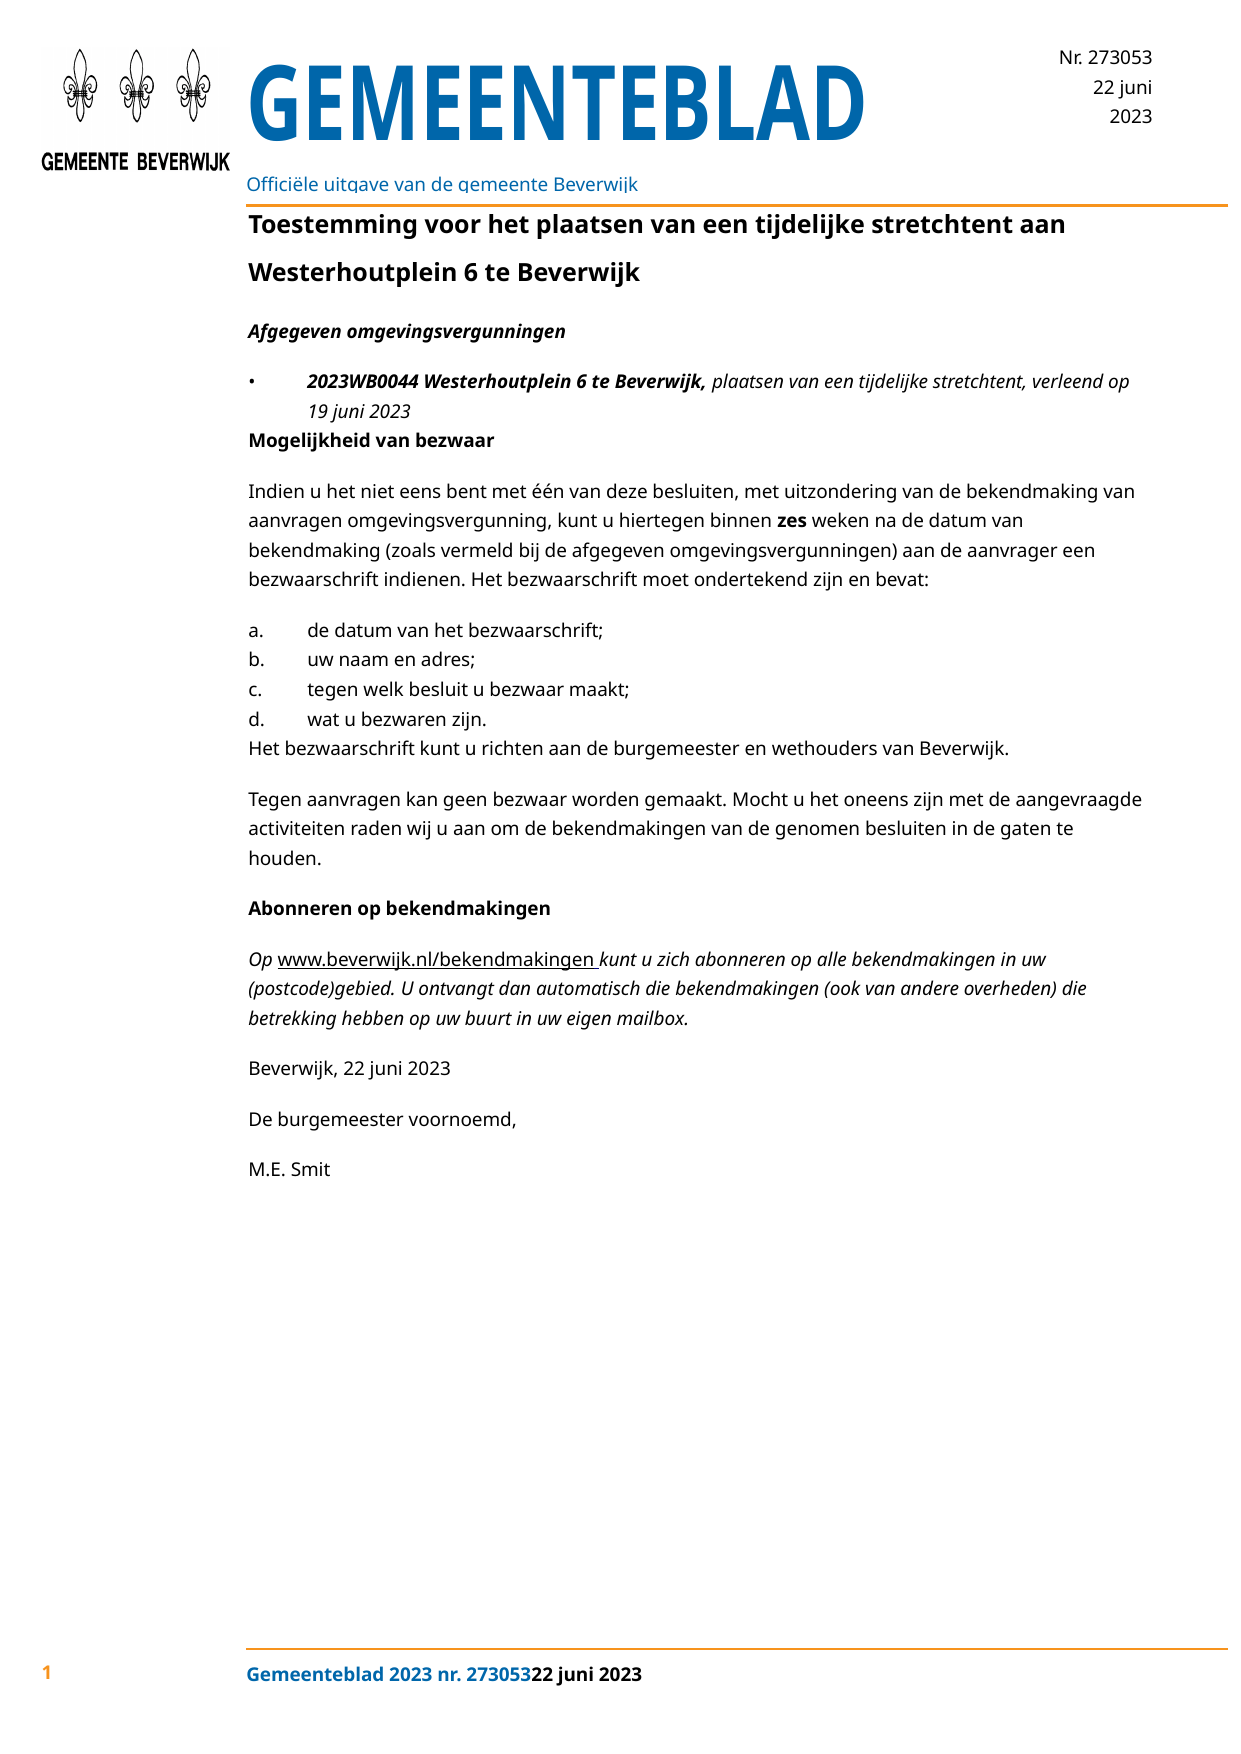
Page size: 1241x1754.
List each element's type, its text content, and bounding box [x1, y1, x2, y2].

list uw naam en adres; [248, 647, 1152, 672]
text Het bezwaarschrift kunt u richten aan de burgemeester en wethouders van Beverwijk. [248, 735, 1152, 761]
list wat u bezwaren zijn. [248, 706, 1152, 732]
text Toestemming voor het plaatsen van een tijdelijke stretchtent aan Westerhoutplein 6 te Beverwijk [248, 207, 1152, 288]
list de datum van het bezwaarschrift; [248, 617, 1152, 643]
text Beverwijk, 22 juni 2023 [248, 1055, 1152, 1081]
text Mogelijkheid van bezwaar [248, 427, 1152, 453]
text Abonneren op bekendmakingen [248, 895, 1152, 921]
text De burgemeester voornoemd, [248, 1106, 1152, 1132]
text Afgegeven omgevingsvergunningen [248, 318, 1152, 344]
text Indien u het niet eens bent met één van deze besluiten, met uitzondering van de bekendmaking van aanvragen omgevingsvergunning, kunt u hiertegen binnen zes weken na de datum van bekendmaking (zoals vermeld bij de afgegeven omgevingsvergunningen) aan de aanvrager een bezwaarschrift indienen. Het bezwaarschrift moet ondertekend zijn en bevat: [248, 478, 1152, 592]
list tegen welk besluit u bezwaar maakt; [248, 676, 1152, 702]
text Op www.beverwijk.nl/bekendmakingen kunt u zich abonneren op alle bekendmakingen in uw (postcode)gebied. U ontvangt dan automatisch die bekendmakingen (ook van andere overheden) die betrekking hebben op uw buurt in uw eigen mailbox. [248, 946, 1152, 1031]
list 2023WB0044 Westerhoutplein 6 te Beverwijk, plaatsen van een tijdelijke stretchtent, verleend op 19 juni 2023 [248, 368, 1152, 424]
text M.E. Smit [248, 1156, 1152, 1182]
text Tegen aanvragen kan geen bezwaar worden gemaakt. Mocht u het oneens zijn met de aangevraagde activiteiten raden wij u aan om de bekendmakingen van de genomen besluiten in de gaten te houden. [248, 786, 1152, 871]
picture [41, 47, 231, 172]
